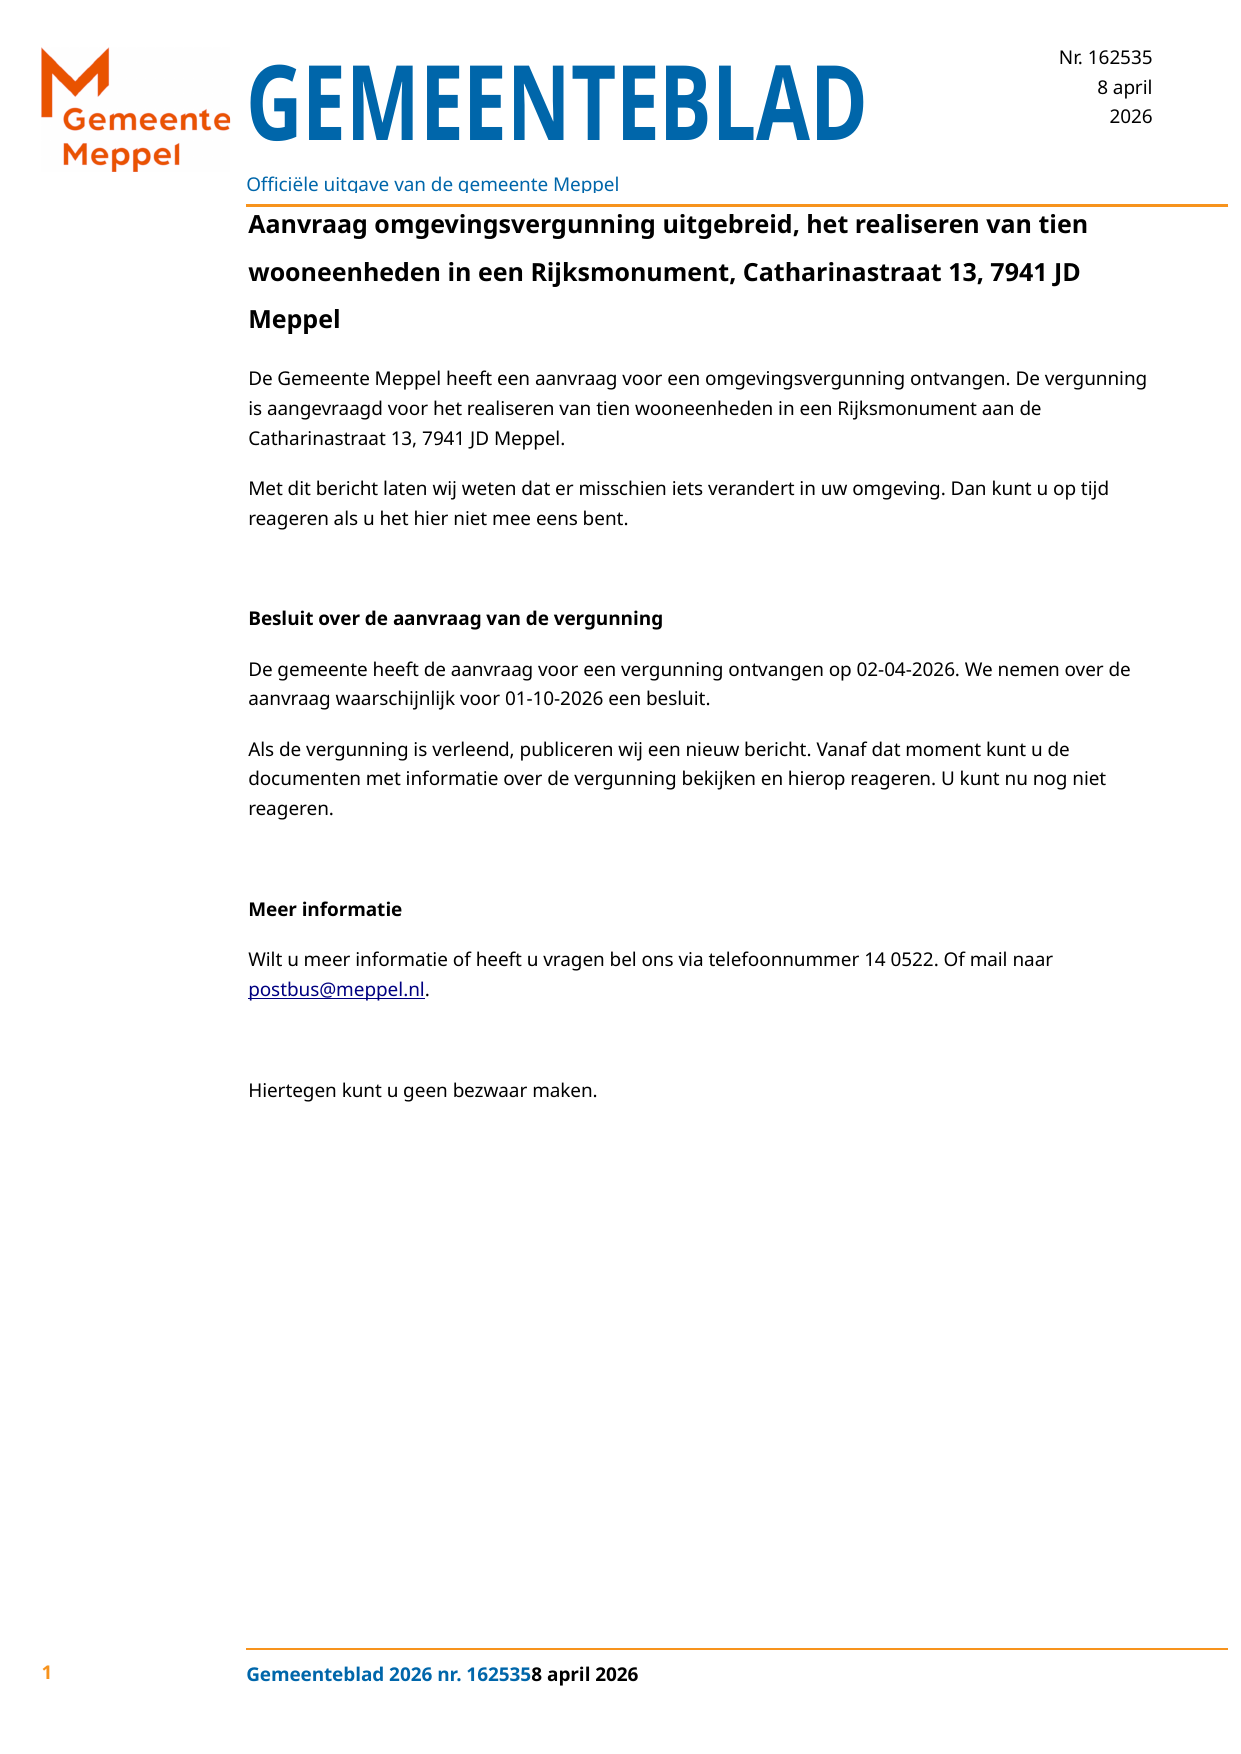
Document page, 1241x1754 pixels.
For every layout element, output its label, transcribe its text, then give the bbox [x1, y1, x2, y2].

text De gemeente heeft de aanvraag voor een vergunning ontvangen op 02-04-2026. We nemen over de aanvraag waarschijnlijk voor 01-10-2026 een besluit. [248, 656, 1152, 711]
text Hiertegen kunt u geen bezwaar maken. [248, 1077, 1152, 1102]
text De Gemeente Meppel heeft een aanvraag voor een omgevingsvergunning ontvangen. De vergunning is aangevraagd voor het realiseren van tien wooneenheden in een Rijksmonument aan de Catharinastraat 13, 7941 JD Meppel. [248, 366, 1152, 450]
picture [41, 47, 231, 172]
text Wilt u meer informatie of heeft u vragen bel ons via telefoonnummer 14 0522. Of mail naar postbus@meppel.nl. [248, 946, 1152, 1002]
text Besluit over de aanvraag van de vergunning [248, 606, 1152, 631]
text Aanvraag omgevingsvergunning uitgebreid, het realiseren van tien wooneenheden in een Rijksmonument, Catharinastraat 13, 7941 JD Meppel [248, 207, 1152, 336]
text Met dit bericht laten wij weten dat er misschien iets verandert in uw omgeving. Dan kunt u op tijd reageren als u het hier niet mee eens bent. [248, 475, 1152, 530]
text Als de vergunning is verleend, publiceren wij een nieuw bericht. Vanaf dat moment kunt u de documenten met informatie over de vergunning bekijken en hierop reageren. U kunt nu nog niet reageren. [248, 736, 1152, 821]
text Meer informatie [248, 896, 1152, 922]
